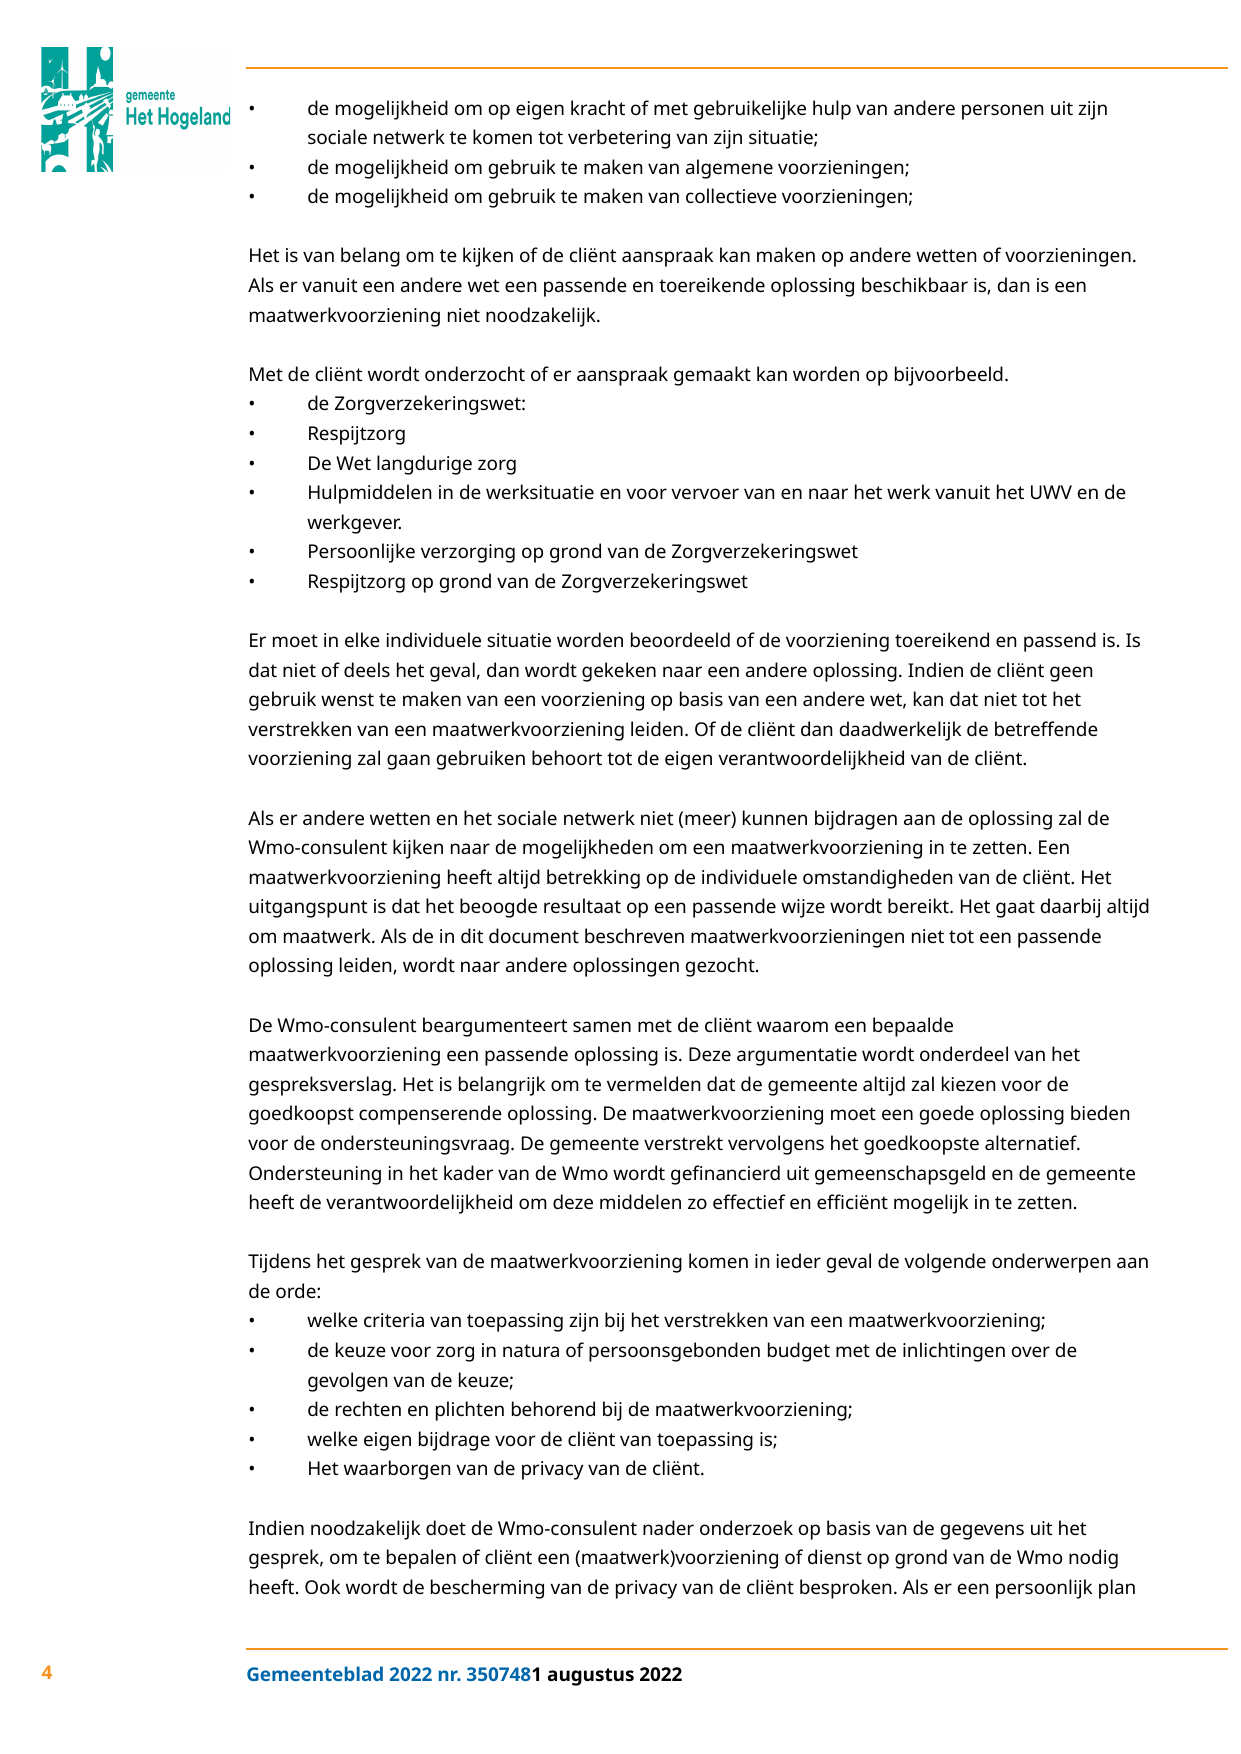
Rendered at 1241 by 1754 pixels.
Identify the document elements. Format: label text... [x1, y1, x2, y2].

text Met de cliënt wordt onderzocht of er aanspraak gemaakt kan worden op bijvoorbeeld. [248, 361, 1152, 387]
text Als er andere wetten en het sociale netwerk niet (meer) kunnen bijdragen aan de oplossing zal de Wmo-consulent kijken naar de mogelijkheden om een maatwerkvoorziening in te zetten. Een maatwerkvoorziening heeft altijd betrekking op de individuele omstandigheden van de cliënt. Het uitgangspunt is dat het beoogde resultaat op een passende wijze wordt bereikt. Het gaat daarbij altijd om maatwerk. Als de in dit document beschreven maatwerkvoorzieningen niet tot een passende oplossing leiden, wordt naar andere oplossingen gezocht. [248, 805, 1152, 978]
list Het waarborgen van de privacy van de cliënt. [248, 1456, 1152, 1481]
list de Zorgverzekeringswet: [248, 391, 1152, 416]
list de mogelijkheid om gebruik te maken van algemene voorzieningen; [248, 154, 1152, 180]
list Respijtzorg [248, 420, 1152, 446]
list welke criteria van toepassing zijn bij het verstrekken van een maatwerkvoorziening; [248, 1308, 1152, 1333]
list de rechten en plichten behorend bij de maatwerkvoorziening; [248, 1396, 1152, 1422]
list de mogelijkheid om gebruik te maken van collectieve voorzieningen; [248, 183, 1152, 209]
list de keuze voor zorg in natura of persoonsgebonden budget met de inlichtingen over de gevolgen van de keuze; [248, 1337, 1152, 1393]
text Er moet in elke individuele situatie worden beoordeeld of de voorziening toereikend en passend is. Is dat niet of deels het geval, dan wordt gekeken naar een andere oplossing. Indien de cliënt geen gebruik wenst te maken van een voorziening op basis van een andere wet, kan dat niet tot het verstrekken van een maatwerkvoorziening leiden. Of de cliënt dan daadwerkelijk de betreffende voorziening zal gaan gebruiken behoort tot de eigen verantwoordelijkheid van de cliënt. [248, 627, 1152, 771]
text Indien noodzakelijk doet de Wmo-consulent nader onderzoek op basis van de gegevens uit het gesprek, om te bepalen of cliënt een (maatwerk)voorziening of dienst op grond van de Wmo nodig heeft. Ook wordt de bescherming van de privacy van de cliënt besproken. Als er een persoonlijk plan [248, 1515, 1152, 1600]
list de mogelijkheid om op eigen kracht of met gebruikelijke hulp van andere personen uit zijn sociale netwerk te komen tot verbetering van zijn situatie; [248, 95, 1152, 150]
text Het is van belang om te kijken of de cliënt aanspraak kan maken op andere wetten of voorzieningen. Als er vanuit een andere wet een passende en toereikende oplossing beschikbaar is, dan is een maatwerkvoorziening niet noodzakelijk. [248, 243, 1152, 328]
list Hulpmiddelen in de werksituatie en voor vervoer van en naar het werk vanuit het UWV en de werkgever. [248, 479, 1152, 535]
text Tijdens het gesprek van de maatwerkvoorziening komen in ieder geval de volgende onderwerpen aan de orde: [248, 1248, 1152, 1304]
list De Wet langdurige zorg [248, 450, 1152, 476]
picture [41, 47, 231, 172]
list welke eigen bijdrage voor de cliënt van toepassing is; [248, 1426, 1152, 1452]
list Respijtzorg op grond van de Zorgverzekeringswet [248, 568, 1152, 594]
text De Wmo-consulent beargumenteert samen met de cliënt waarom een bepaalde maatwerkvoorziening een passende oplossing is. Deze argumentatie wordt onderdeel van het gespreksverslag. Het is belangrijk om te vermelden dat de gemeente altijd zal kiezen voor de goedkoopst compenserende oplossing. De maatwerkvoorziening moet een goede oplossing bieden voor de ondersteuningsvraag. De gemeente verstrekt vervolgens het goedkoopste alternatief. Ondersteuning in het kader van de Wmo wordt gefinancierd uit gemeenschapsgeld en de gemeente heeft de verantwoordelijkheid om deze middelen zo effectief en efficiënt mogelijk in te zetten. [248, 1012, 1152, 1215]
list Persoonlijke verzorging op grond van de Zorgverzekeringswet [248, 538, 1152, 564]
